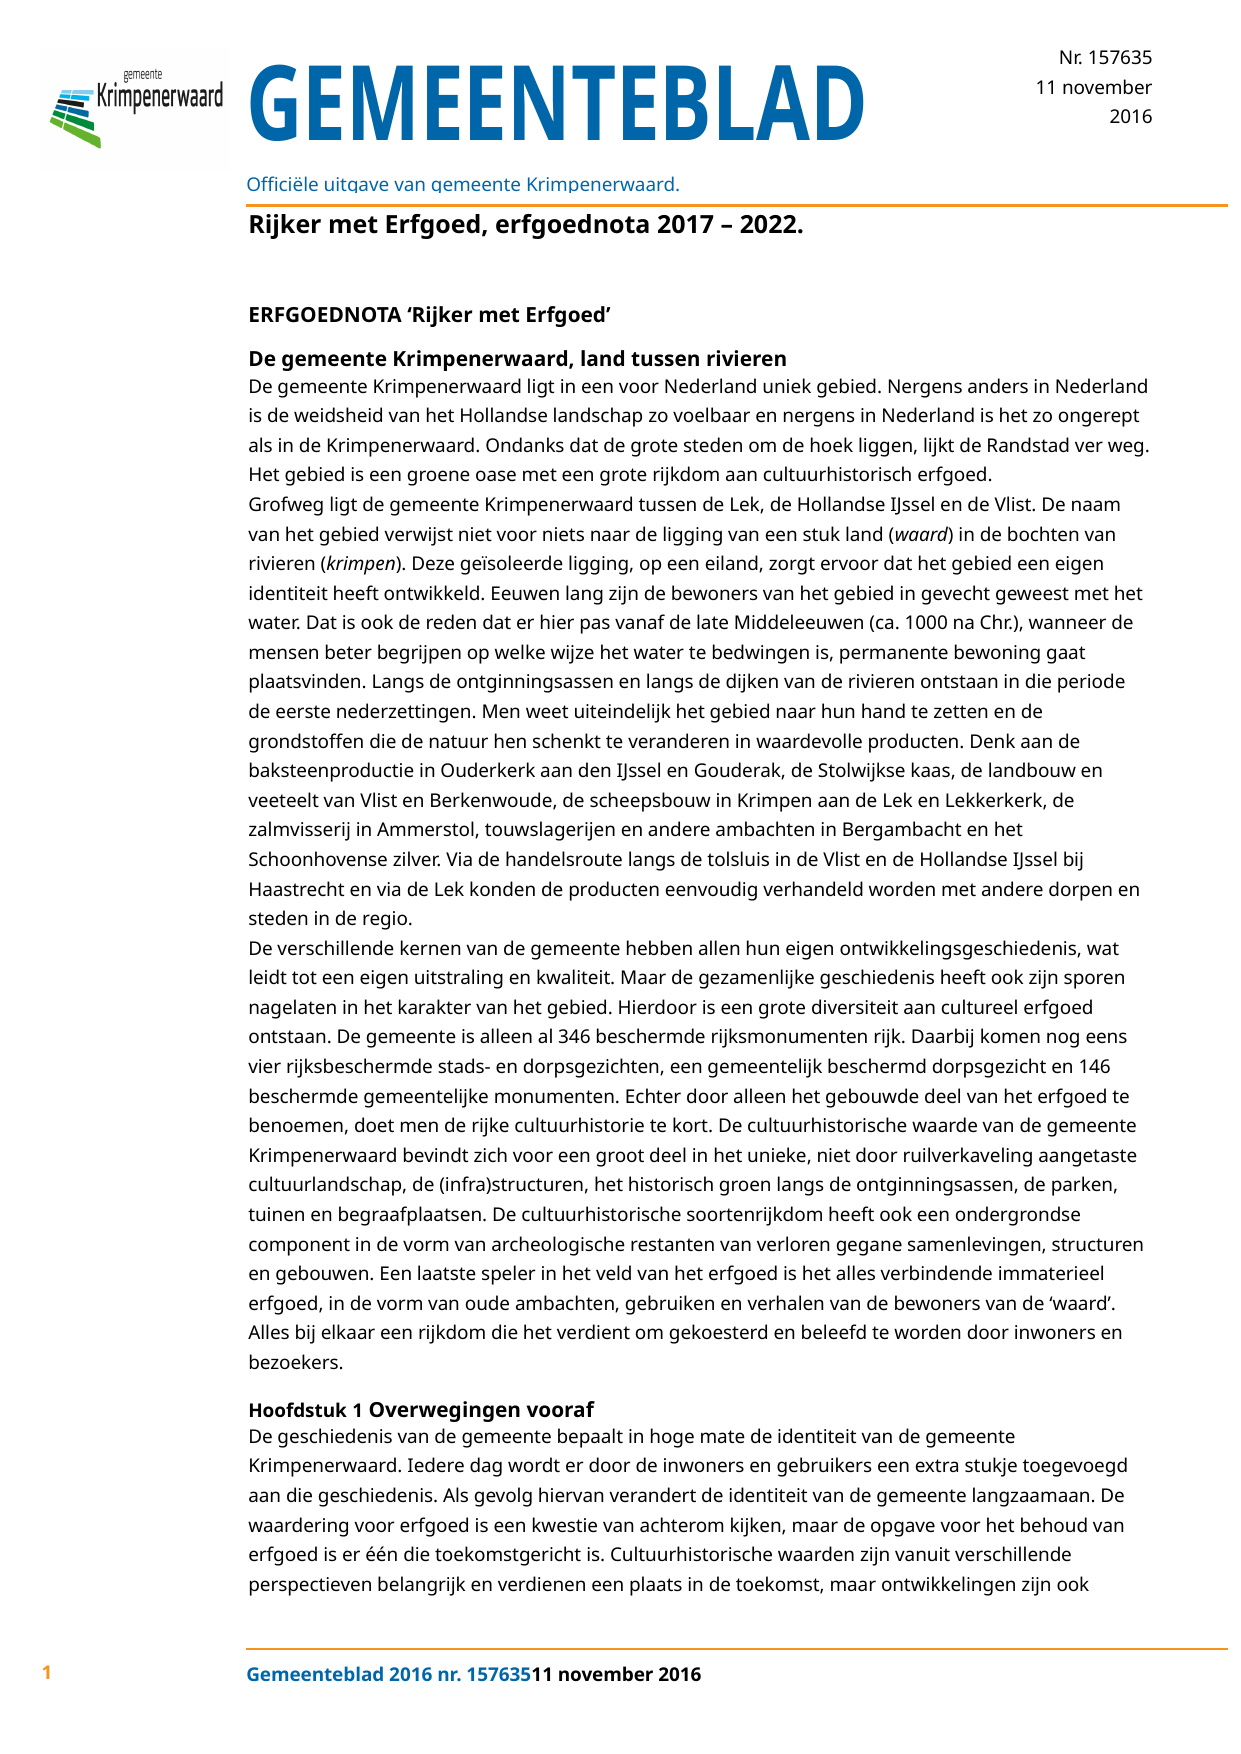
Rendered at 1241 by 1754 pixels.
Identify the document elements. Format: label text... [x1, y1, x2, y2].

text Rijker met Erfgoed, erfgoednota 2017 – 2022. [248, 207, 1152, 241]
text ERFGOEDNOTA ‘Rijker met Erfgoed’ [248, 300, 1152, 328]
text Grofweg ligt de gemeente Krimpenerwaard tussen de Lek, de Hollandse IJssel en de Vlist. De naam van het gebied verwijst niet voor niets naar de ligging van een stuk land (waard) in de bochten van rivieren (krimpen). Deze geïsoleerde ligging, op een eiland, zorgt ervoor dat het gebied een eigen identiteit heeft ontwikkeld. Eeuwen lang zijn de bewoners van het gebied in gevecht geweest met het water. Dat is ook de reden dat er hier pas vanaf de late Middeleeuwen (ca. 1000 na Chr.), wanneer de mensen beter begrijpen op welke wijze het water te bedwingen is, permanente bewoning gaat plaatsvinden. Langs de ontginningsassen en langs de dijken van de rivieren ontstaan in die periode de eerste nederzettingen. Men weet uiteindelijk het gebied naar hun hand te zetten en de grondstoffen die de natuur hen schenkt te veranderen in waardevolle producten. Denk aan de baksteenproductie in Ouderkerk aan den IJssel en Gouderak, de Stolwijkse kaas, de landbouw en veeteelt van Vlist en Berkenwoude, de scheepsbouw in Krimpen aan de Lek en Lekkerkerk, de zalmvisserij in Ammerstol, touwslagerijen en andere ambachten in Bergambacht en het Schoonhovense zilver. Via de handelsroute langs de tolsluis in de Vlist en de Hollandse IJssel bij Haastrecht en via de Lek konden de producten eenvoudig verhandeld worden met andere dorpen en steden in de regio. [248, 491, 1152, 931]
text Hoofdstuk 1 Overwegingen vooraf [248, 1395, 1152, 1423]
picture [41, 47, 231, 172]
text De geschiedenis van de gemeente bepaalt in hoge mate de identiteit van de gemeente Krimpenerwaard. Iedere dag wordt er door de inwoners en gebruikers een extra stukje toegevoegd aan die geschiedenis. Als gevolg hiervan verandert de identiteit van de gemeente langzaamaan. De waardering voor erfgoed is een kwestie van achterom kijken, maar de opgave voor het behoud van erfgoed is er één die toekomstgericht is. Cultuurhistorische waarden zijn vanuit verschillende perspectieven belangrijk en verdienen een plaats in de toekomst, maar ontwikkelingen zijn ook [248, 1423, 1152, 1597]
text De gemeente Krimpenerwaard, land tussen rivieren [248, 344, 1152, 373]
text De gemeente Krimpenerwaard ligt in een voor Nederland uniek gebied. Nergens anders in Nederland is de weidsheid van het Hollandse landschap zo voelbaar en nergens in Nederland is het zo ongerept als in de Krimpenerwaard. Ondanks dat de grote steden om de hoek liggen, lijkt de Randstad ver weg. Het gebied is een groene oase met een grote rijkdom aan cultuurhistorisch erfgoed. [248, 373, 1152, 487]
text De verschillende kernen van de gemeente hebben allen hun eigen ontwikkelingsgeschiedenis, wat leidt tot een eigen uitstraling en kwaliteit. Maar de gezamenlijke geschiedenis heeft ook zijn sporen nagelaten in het karakter van het gebied. Hierdoor is een grote diversiteit aan cultureel erfgoed ontstaan. De gemeente is alleen al 346 beschermde rijksmonumenten rijk. Daarbij komen nog eens vier rijksbeschermde stads- en dorpsgezichten, een gemeentelijk beschermd dorpsgezicht en 146 beschermde gemeentelijke monumenten. Echter door alleen het gebouwde deel van het erfgoed te benoemen, doet men de rijke cultuurhistorie te kort. De cultuurhistorische waarde van de gemeente Krimpenerwaard bevindt zich voor een groot deel in het unieke, niet door ruilverkaveling aangetaste cultuurlandschap, de (infra)structuren, het historisch groen langs de ontginningsassen, de parken, tuinen en begraafplaatsen. De cultuurhistorische soortenrijkdom heeft ook een ondergrondse component in de vorm van archeologische restanten van verloren gegane samenlevingen, structuren en gebouwen. Een laatste speler in het veld van het erfgoed is het alles verbindende immaterieel erfgoed, in de vorm van oude ambachten, gebruiken en verhalen van de bewoners van de ‘waard’. Alles bij elkaar een rijkdom die het verdient om gekoesterd en beleefd te worden door inwoners en bezoekers. [248, 935, 1152, 1375]
